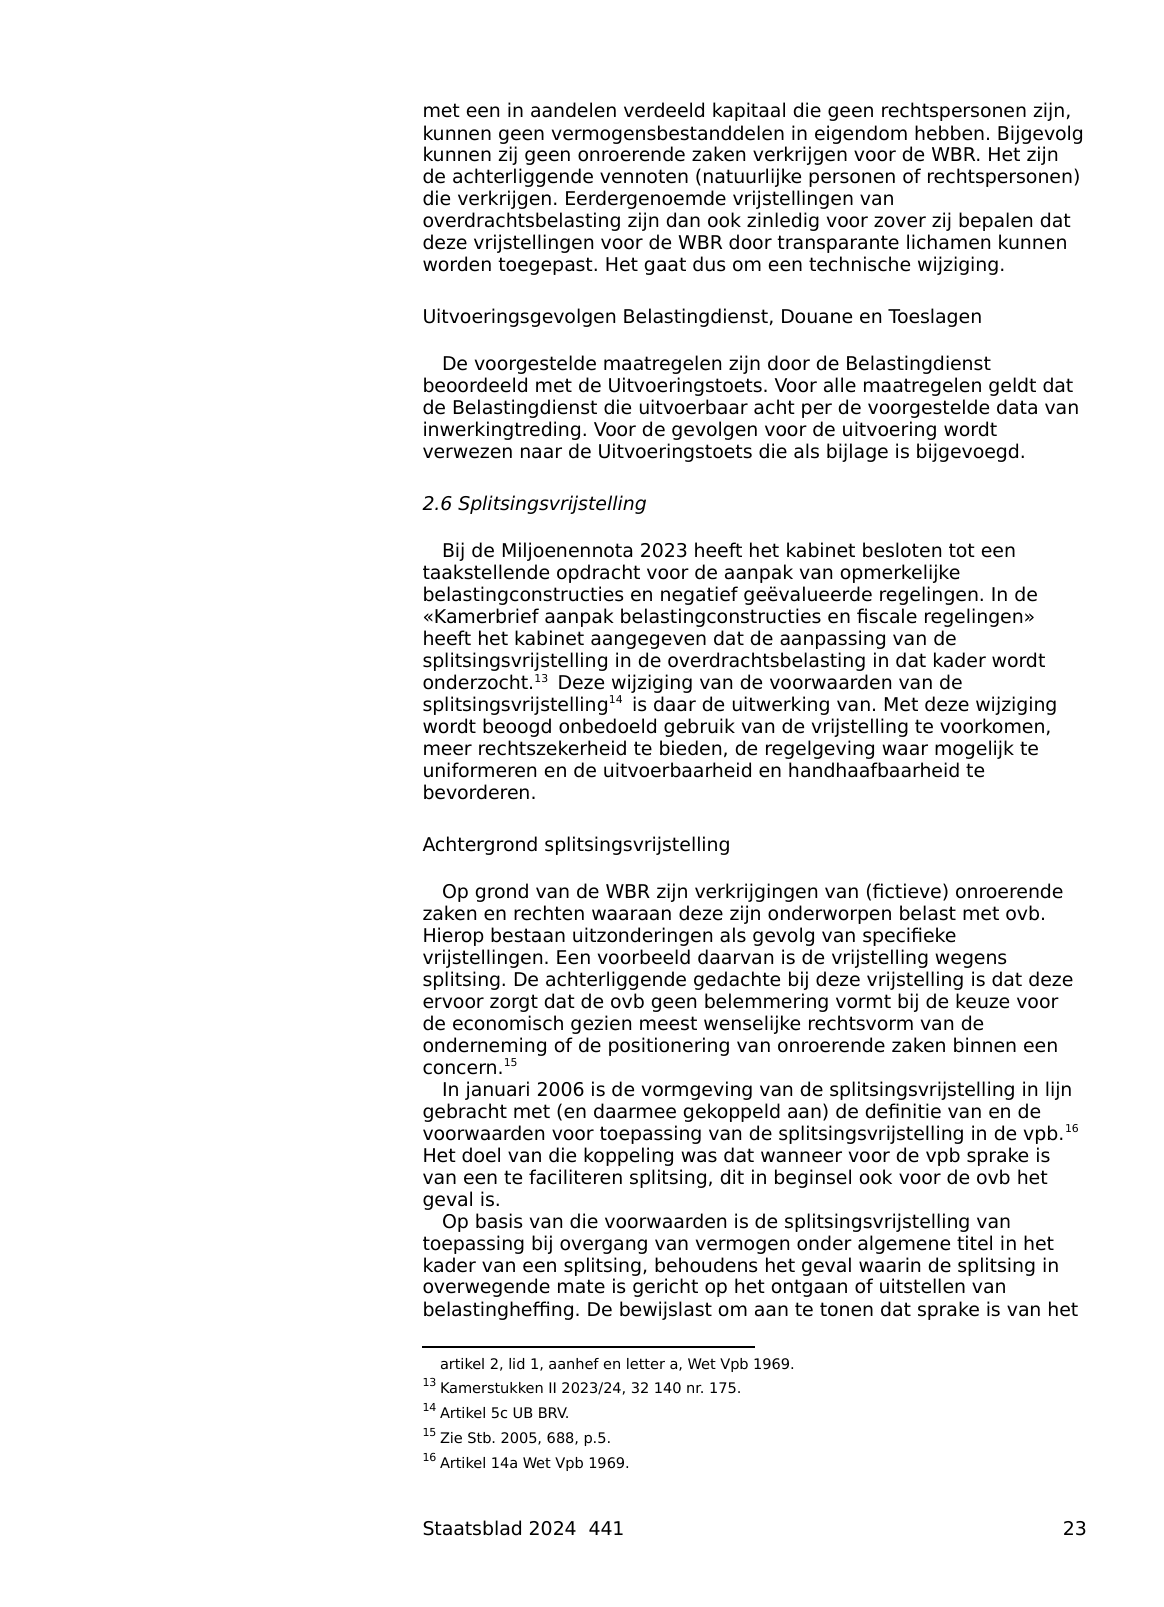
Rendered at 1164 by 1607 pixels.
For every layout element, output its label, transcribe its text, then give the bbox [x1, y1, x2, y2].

text Artikel 14a Wet Vpb 1969. [422, 1451, 1087, 1473]
text Artikel 5c UB BRV. [422, 1401, 1087, 1423]
subtitle Uitvoeringsgevolgen Belastingdienst, Douane en Toeslagen [422, 306, 1087, 328]
text Kamerstukken II 2023/24, 32 140 nr. 175. [422, 1376, 1087, 1398]
text Op basis van die voorwaarden is de splitsingsvrijstelling van toepassing bij overgang van vermogen onder algemene titel in het kader van een splitsing, behoudens het geval waarin de splitsing in overwegende mate is gericht op het ontgaan of uitstellen van belastingheffing. De bewijslast om aan te tonen dat sprake is van het [422, 1211, 1087, 1320]
text In januari 2006 is de vormgeving van de splitsingsvrijstelling in lijn gebracht met (en daarmee gekoppeld aan) de definitie van en de voorwaarden voor toepassing van de splitsingsvrijstelling in de vpb. Het doel van die koppeling was dat wanneer voor de vpb sprake is van een te faciliteren splitsing, dit in beginsel ook voor de ovb het geval is. [422, 1079, 1087, 1211]
subtitle 2.6 Splitsingsvrijstelling [422, 493, 1087, 515]
text met een in aandelen verdeeld kapitaal die geen rechtspersonen zijn, kunnen geen vermogensbestanddelen in eigendom hebben. Bijgevolg kunnen zij geen onroerende zaken verkrijgen voor de WBR. Het zijn de achterliggende vennoten (natuurlijke personen of rechtspersonen) die verkrijgen. Eerdergenoemde vrijstellingen van overdrachtsbelasting zijn dan ook zinledig voor zover zij bepalen dat deze vrijstellingen voor de WBR door transparante lichamen kunnen worden toegepast. Het gaat dus om een technische wijziging. [422, 100, 1087, 276]
text Op grond van de WBR zijn verkrijgingen van (fictieve) onroerende zaken en rechten waaraan deze zijn onderworpen belast met ovb. Hierop bestaan uitzonderingen als gevolg van specifieke vrijstellingen. Een voorbeeld daarvan is de vrijstelling wegens splitsing. De achterliggende gedachte bij deze vrijstelling is dat deze ervoor zorgt dat de ovb geen belemmering vormt bij de keuze voor de economisch gezien meest wenselijke rechtsvorm van de onderneming of de positionering van onroerende zaken binnen een concern. [422, 881, 1087, 1079]
subtitle Achtergrond splitsingsvrijstelling [422, 834, 1087, 856]
text De voorgestelde maatregelen zijn door de Belastingdienst beoordeeld met de Uitvoeringstoets. Voor alle maatregelen geldt dat de Belastingdienst die uitvoerbaar acht per de voorgestelde data van inwerkingtreding. Voor de gevolgen voor de uitvoering wordt verwezen naar de Uitvoeringstoets die als bijlage is bijgevoegd. [422, 353, 1087, 463]
text Bij de Miljoenennota 2023 heeft het kabinet besloten tot een taakstellende opdracht voor de aanpak van opmerkelijke belastingconstructies en negatief geëvalueerde regelingen. In de «Kamerbrief aanpak belastingconstructies en fiscale regelingen» heeft het kabinet aangegeven dat de aanpassing van de splitsingsvrijstelling in de overdrachtsbelasting in dat kader wordt onderzocht. Deze wijziging van de voorwaarden van de splitsingsvrijstelling is daar de uitwerking van. Met deze wijziging wordt beoogd onbedoeld gebruik van de vrijstelling te voorkomen, meer rechtszekerheid te bieden, de regelgeving waar mogelijk te uniformeren en de uitvoerbaarheid en handhaafbaarheid te bevorderen. [422, 540, 1087, 804]
text Zie Stb. 2005, 688, p.5. [422, 1426, 1087, 1448]
text artikel 2, lid 1, aanhef en letter a, Wet Vpb 1969. [422, 1356, 1087, 1373]
